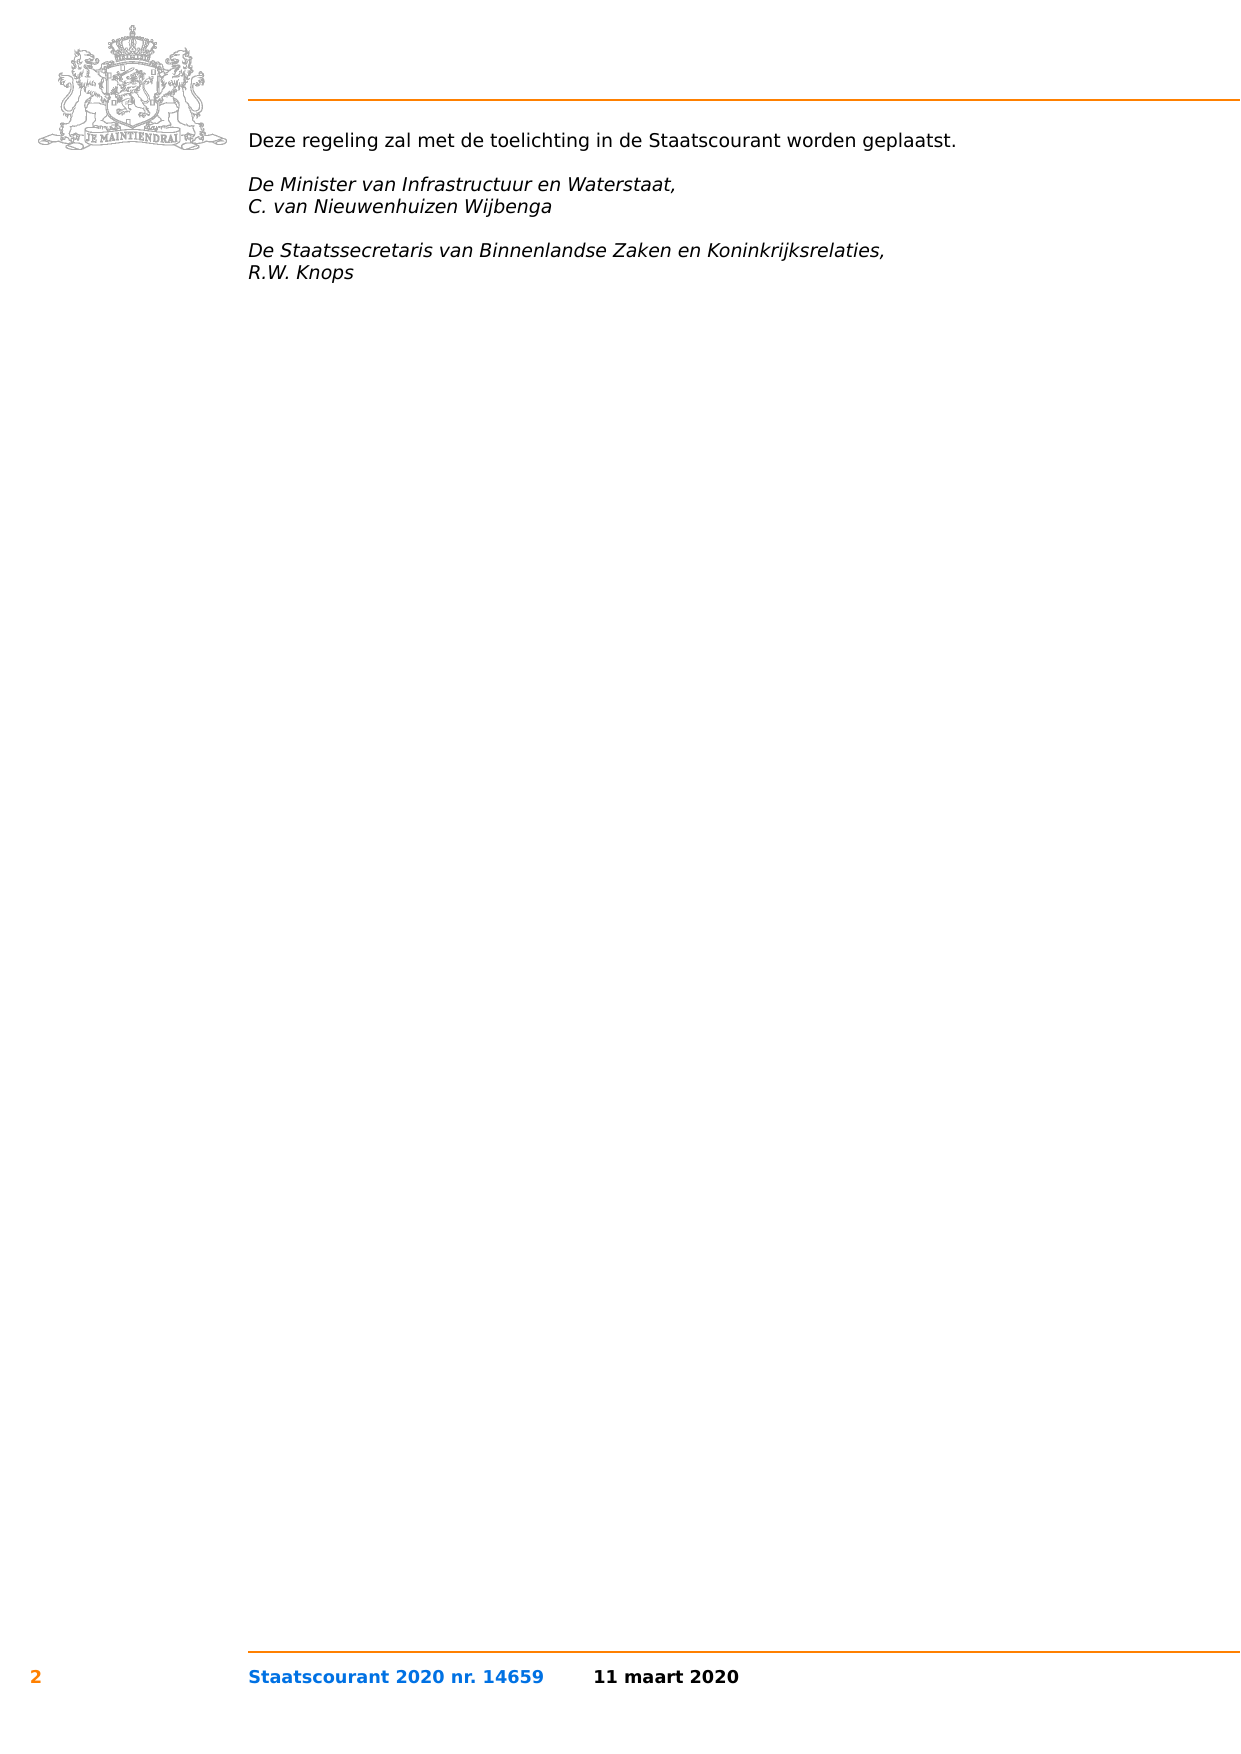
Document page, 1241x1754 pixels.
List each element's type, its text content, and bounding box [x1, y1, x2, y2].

text De Minister van Infrastructuur en Waterstaat, C. van Nieuwenhuizen Wijbenga [248, 174, 1163, 218]
text De Staatssecretaris van Binnenlandse Zaken en Koninkrijksrelaties, R.W. Knops [248, 239, 1163, 283]
picture [38, 25, 227, 150]
text Deze regeling zal met de toelichting in de Staatscourant worden geplaatst. [248, 130, 1163, 152]
